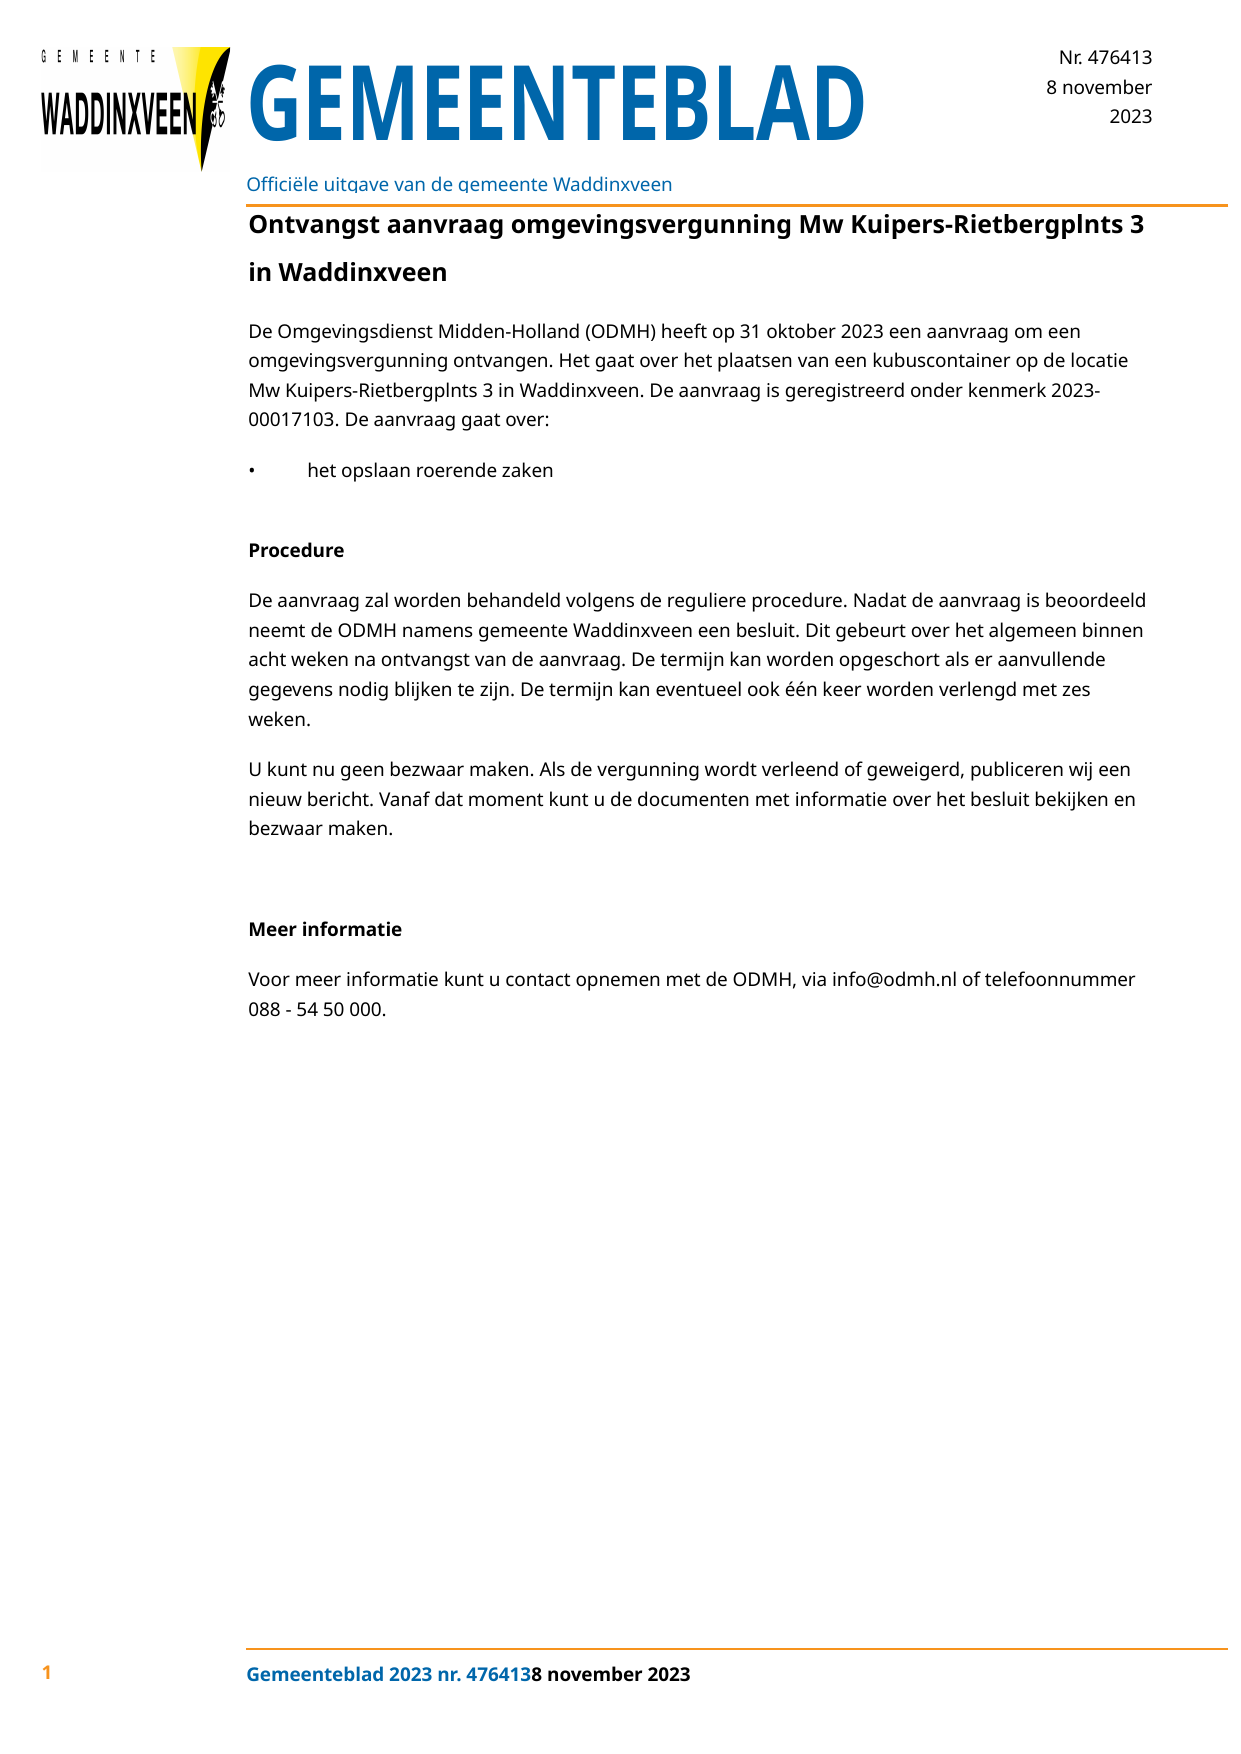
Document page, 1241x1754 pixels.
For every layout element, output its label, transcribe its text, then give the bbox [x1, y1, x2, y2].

text De Omgevingsdienst Midden-Holland (ODMH) heeft op 31 oktober 2023 een aanvraag om een omgevingsvergunning ontvangen. Het gaat over het plaatsen van een kubuscontainer op de locatie Mw Kuipers-Rietbergplnts 3 in Waddinxveen. De aanvraag is geregistreerd onder kenmerk 2023-00017103. De aanvraag gaat over: [248, 318, 1152, 432]
text U kunt nu geen bezwaar maken. Als de vergunning wordt verleend of geweigerd, publiceren wij een nieuw bericht. Vanaf dat moment kunt u de documenten met informatie over het besluit bekijken en bezwaar maken. [248, 756, 1152, 841]
text Meer informatie [248, 916, 1152, 942]
picture [41, 47, 231, 172]
text Procedure [248, 537, 1152, 563]
text Ontvangst aanvraag omgevingsvergunning Mw Kuipers-Rietbergplnts 3 in Waddinxveen [248, 207, 1152, 288]
text De aanvraag zal worden behandeld volgens de reguliere procedure. Nadat de aanvraag is beoordeeld neemt de ODMH namens gemeente Waddinxveen een besluit. Dit gebeurt over het algemeen binnen acht weken na ontvangst van de aanvraag. De termijn kan worden opgeschort als er aanvullende gegevens nodig blijken te zijn. De termijn kan eventueel ook één keer worden verlengd met zes weken. [248, 587, 1152, 732]
list het opslaan roerende zaken [248, 457, 1152, 483]
text Voor meer informatie kunt u contact opnemen met de ODMH, via info@odmh.nl of telefoonnummer 088 - 54 50 000. [248, 967, 1152, 1022]
